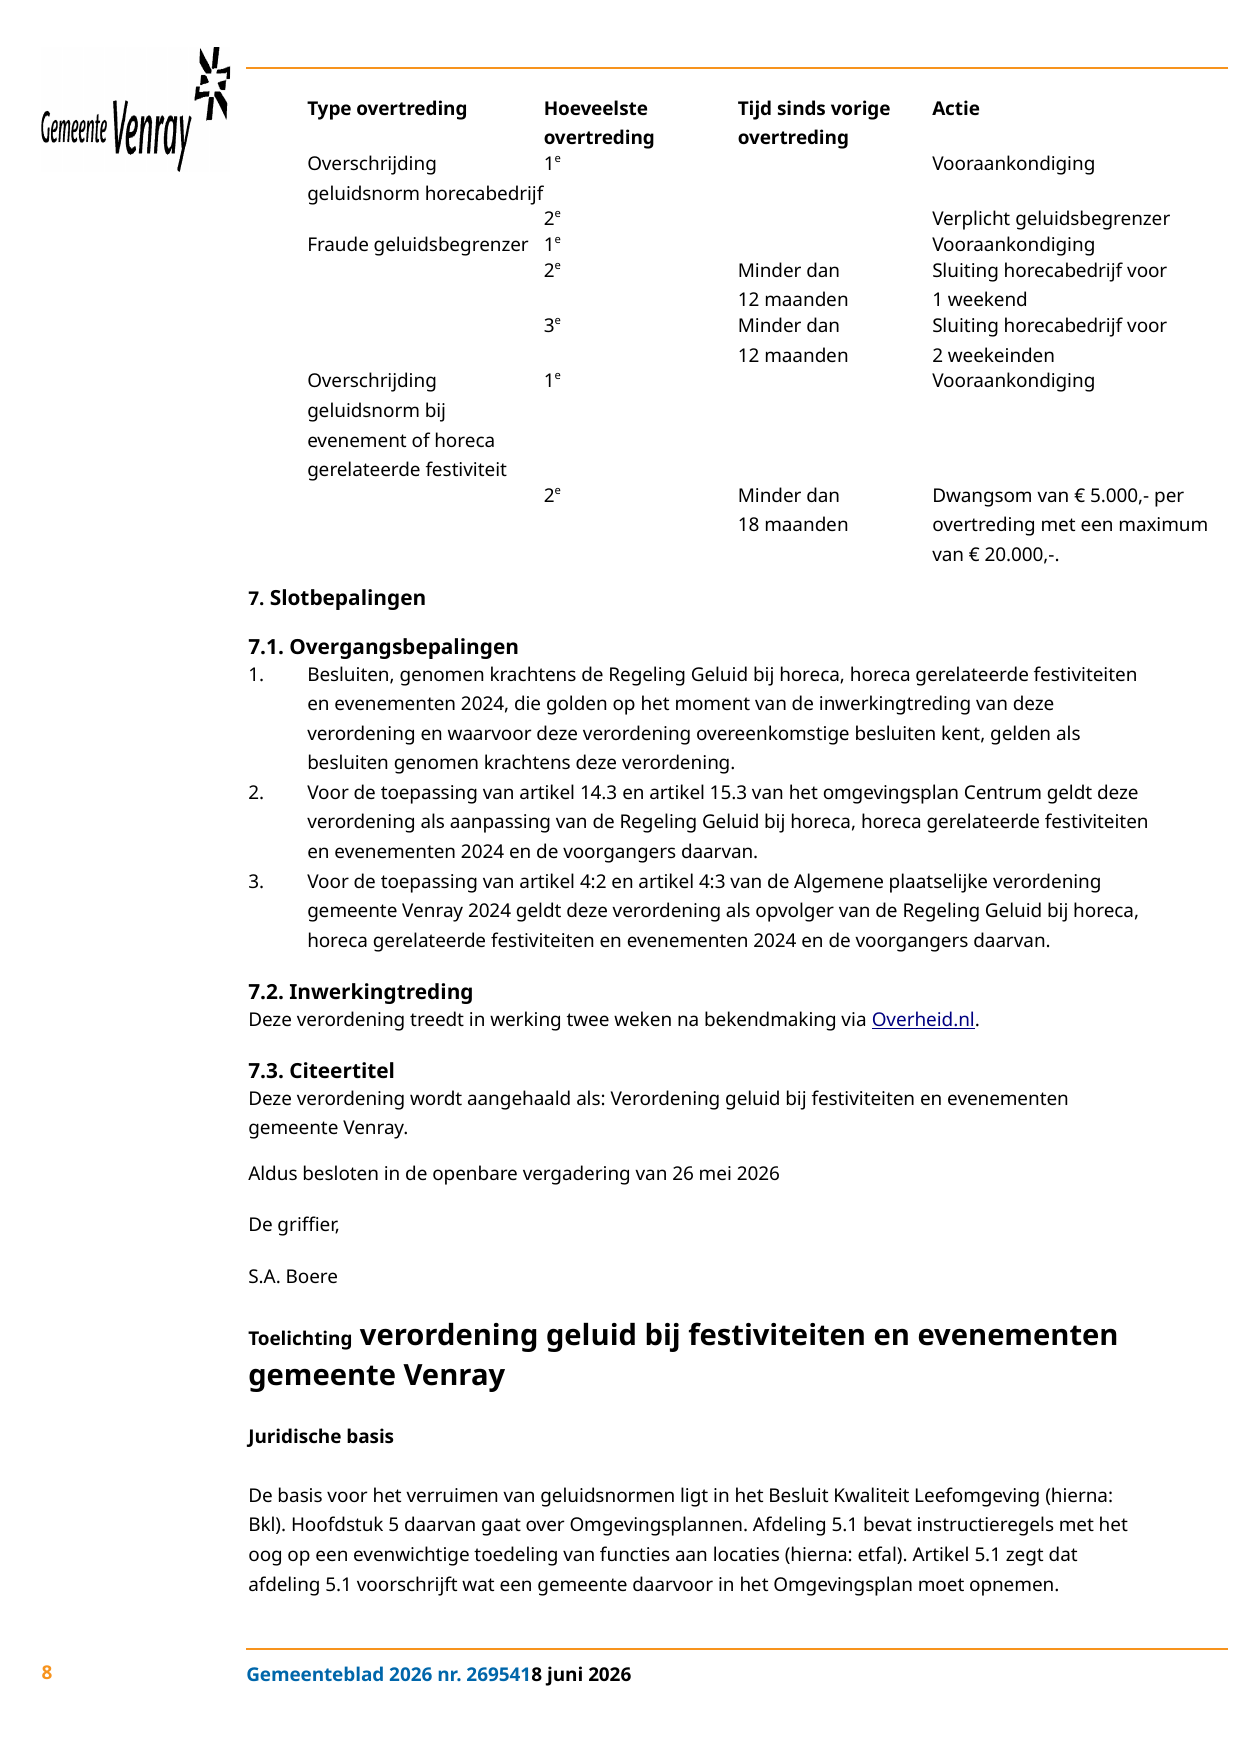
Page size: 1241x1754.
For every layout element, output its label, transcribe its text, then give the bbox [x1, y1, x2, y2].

text De basis voor het verruimen van geluidsnormen ligt in het Besluit Kwaliteit Leefomgeving (hierna: Bkl). Hoofdstuk 5 daarvan gaat over Omgevingsplannen. Afdeling 5.1 bevat instructieregels met het oog op een evenwichtige toedeling van functies aan locaties (hierna: etfal). Artikel 5.1 zegt dat afdeling 5.1 voorschrijft wat een gemeente daarvoor in het Omgevingsplan moet opnemen. [248, 1482, 1152, 1597]
table_cell Verplicht geluidsbegrenzer [932, 206, 1211, 231]
table_cell [307, 482, 543, 567]
text 7.3. Citeertitel [248, 1056, 1152, 1085]
table_cell Sluiting horecabedrijf voor 1 weekend [932, 257, 1211, 312]
list Voor de toepassing van artikel 14.3 en artikel 15.3 van het omgevingsplan Centrum geldt deze verordening als aanpassing van de Regeling Geluid bij horeca, horeca gerelateerde festiviteiten en evenementen 2024 en de voorgangers daarvan. [248, 779, 1152, 864]
text 7.1. Overgangsbepalingen [248, 632, 1152, 661]
table_cell [307, 312, 543, 368]
table_header Hoeveelste overtreding [544, 95, 738, 150]
table_cell Dwangsom van € 5.000,- per overtreding met een maximum van € 20.000,-. [932, 482, 1211, 567]
table_cell [738, 150, 932, 206]
picture [41, 47, 231, 172]
text Deze verordening wordt aangehaald als: Verordening geluid bij festiviteiten en evenementen gemeente Venray. [248, 1085, 1152, 1140]
table_header Type overtreding [307, 95, 543, 150]
table_cell Minder dan 18 maanden [738, 482, 932, 567]
text 7.2. Inwerkingtreding [248, 977, 1152, 1006]
table_cell 1e [544, 368, 738, 482]
table_cell [738, 206, 932, 231]
table_cell Overschrijding geluidsnorm bij evenement of horeca gerelateerde festiviteit [307, 368, 543, 482]
table_cell [738, 231, 932, 257]
table_cell Fraude geluidsbegrenzer [307, 231, 543, 257]
table_cell Overschrijding geluidsnorm horecabedrijf [307, 150, 543, 206]
text S.A. Boere [248, 1263, 1152, 1289]
table_cell 1e [544, 150, 738, 206]
text Toelichting verordening geluid bij festiviteiten en evenementen gemeente Venray [248, 1314, 1152, 1394]
text Aldus besloten in de openbare vergadering van 26 mei 2026 [248, 1160, 1152, 1186]
table_cell 2e [544, 257, 738, 312]
table_cell Vooraankondiging [932, 150, 1211, 206]
table_cell Minder dan 12 maanden [738, 312, 932, 368]
table_cell 1e [544, 231, 738, 257]
table_cell Vooraankondiging [932, 368, 1211, 482]
table_cell Sluiting horecabedrijf voor 2 weekeinden [932, 312, 1211, 368]
table_cell Vooraankondiging [932, 231, 1211, 257]
text De griffier, [248, 1211, 1152, 1237]
table_cell [307, 257, 543, 312]
list Voor de toepassing van artikel 4:2 en artikel 4:3 van de Algemene plaatselijke verordening gemeente Venray 2024 geldt deze verordening als opvolger van de Regeling Geluid bij horeca, horeca gerelateerde festiviteiten en evenementen 2024 en de voorgangers daarvan. [248, 868, 1152, 953]
table_cell [307, 206, 543, 231]
text Deze verordening treedt in werking twee weken na bekendmaking via Overheid.nl. [248, 1006, 1152, 1032]
table_cell 3e [544, 312, 738, 368]
table_header Actie [932, 95, 1211, 150]
text 7. Slotbepalingen [248, 583, 1152, 612]
table_cell [738, 368, 932, 482]
list Besluiten, genomen krachtens de Regeling Geluid bij horeca, horeca gerelateerde festiviteiten en evenementen 2024, die golden op het moment van de inwerkingtreding van deze verordening en waarvoor deze verordening overeenkomstige besluiten kent, gelden als besluiten genomen krachtens deze verordening. [248, 661, 1152, 775]
table_header Tijd sinds vorige overtreding [738, 95, 932, 150]
table_cell Minder dan 12 maanden [738, 257, 932, 312]
table_cell 2e [544, 482, 738, 567]
text Juridische basis [248, 1423, 1152, 1449]
table_cell 2e [544, 206, 738, 231]
